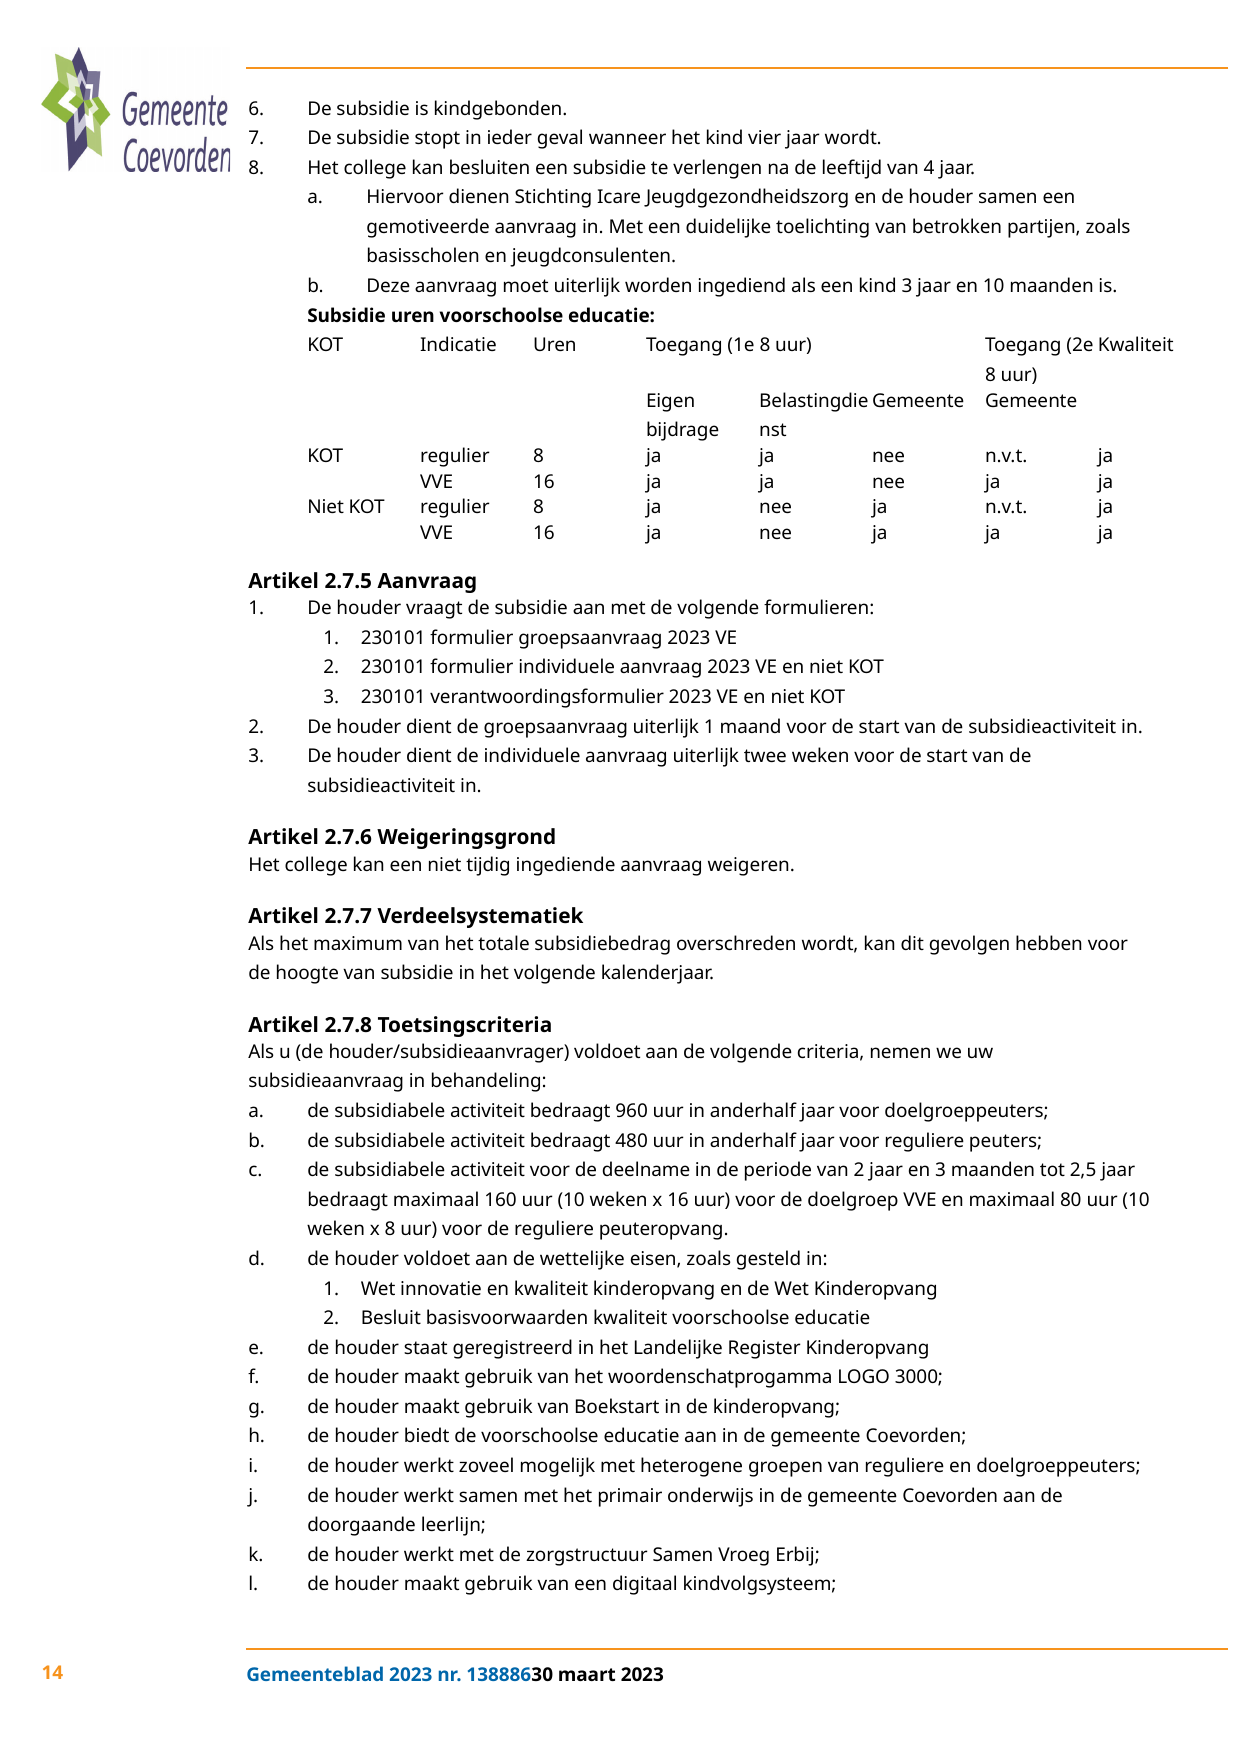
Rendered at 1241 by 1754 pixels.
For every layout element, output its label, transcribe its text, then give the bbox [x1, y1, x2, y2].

table_cell regulier [420, 494, 533, 519]
list Besluit basisvoorwaarden kwaliteit voorschoolse educatie [323, 1304, 1152, 1330]
table_cell Gemeente [872, 387, 985, 442]
list de subsidiabele activiteit bedraagt 960 uur in anderhalf jaar voor doelgroeppeuters; [248, 1097, 1152, 1123]
list de houder maakt gebruik van een digitaal kindvolgsysteem; [248, 1571, 1152, 1596]
table_header Uren [533, 332, 646, 387]
list De houder dient de individuele aanvraag uiterlijk twee weken voor de start van de subsidieactiviteit in. [248, 742, 1152, 798]
list de houder werkt zoveel mogelijk met heterogene groepen van reguliere en doelgroeppeuters; [248, 1452, 1152, 1478]
table_cell ja [872, 494, 985, 519]
table_cell 16 [533, 468, 646, 494]
table_cell [307, 519, 420, 545]
table_cell ja [646, 442, 759, 468]
table_header Kwaliteit [1098, 332, 1211, 387]
table_cell n.v.t. [985, 494, 1098, 519]
table_cell nee [759, 519, 872, 545]
table_header Indicatie [420, 332, 533, 387]
table_cell [533, 387, 646, 442]
table_cell ja [646, 494, 759, 519]
list 230101 formulier individuele aanvraag 2023 VE en niet KOT [323, 654, 1152, 679]
list de houder staat geregistreerd in het Landelijke Register Kinderopvang [248, 1334, 1152, 1360]
table_cell Niet KOT [307, 494, 420, 519]
table_cell ja [646, 468, 759, 494]
table_cell nee [872, 442, 985, 468]
table_cell ja [985, 519, 1098, 545]
table_cell KOT [307, 442, 420, 468]
table_cell ja [759, 442, 872, 468]
table_cell ja [759, 468, 872, 494]
picture [41, 47, 231, 172]
list de houder maakt gebruik van Boekstart in de kinderopvang; [248, 1393, 1152, 1419]
table_header Toegang (2e 8 uur) [985, 332, 1098, 387]
table_cell 8 [533, 442, 646, 468]
table_cell [307, 468, 420, 494]
list De houder dient de groepsaanvraag uiterlijk 1 maand voor de start van de subsidieactiviteit in. [248, 713, 1152, 738]
table_cell [307, 387, 420, 442]
text Als u (de houder/subsidieaanvrager) voldoet aan de volgende criteria, nemen we uw subsidieaanvraag in behandeling: [248, 1038, 1152, 1093]
table_cell ja [872, 519, 985, 545]
list Deze aanvraag moet uiterlijk worden ingediend als een kind 3 jaar en 10 maanden is. [307, 272, 1152, 298]
text Artikel 2.7.5 Aanvraag [248, 566, 1152, 594]
list De houder vraagt de subsidie aan met de volgende formulieren: [248, 594, 1152, 620]
list de subsidiabele activiteit voor de deelname in de periode van 2 jaar en 3 maanden tot 2,5 jaar bedraagt maximaal 160 uur (10 weken x 16 uur) voor de doelgroep VVE en maximaal 80 uur (10 weken x 8 uur) voor de reguliere peuteropvang. [248, 1156, 1152, 1241]
table_cell VVE [420, 519, 533, 545]
text Artikel 2.7.6 Weigeringsgrond [248, 822, 1152, 851]
table_cell Belastingdienst [759, 387, 872, 442]
text Als het maximum van het totale subsidiebedrag overschreden wordt, kan dit gevolgen hebben voor de hoogte van subsidie in het volgende kalenderjaar. [248, 930, 1152, 985]
text Artikel 2.7.8 Toetsingscriteria [248, 1010, 1152, 1038]
list de subsidiabele activiteit bedraagt 480 uur in anderhalf jaar voor reguliere peuters; [248, 1127, 1152, 1153]
table_cell ja [1098, 442, 1211, 468]
list Subsidie uren voorschoolse educatie: [248, 302, 1152, 328]
text Artikel 2.7.7 Verdeelsystematiek [248, 901, 1152, 930]
table_cell Eigen bijdrage [646, 387, 759, 442]
table_cell regulier [420, 442, 533, 468]
list de houder biedt de voorschoolse educatie aan in de gemeente Coevorden; [248, 1423, 1152, 1448]
table_cell ja [1098, 468, 1211, 494]
list de houder maakt gebruik van het woordenschatprogamma LOGO 3000; [248, 1363, 1152, 1389]
table_cell ja [1098, 494, 1211, 519]
list de houder werkt samen met het primair onderwijs in de gemeente Coevorden aan de doorgaande leerlijn; [248, 1482, 1152, 1537]
list de houder voldoet aan de wettelijke eisen, zoals gesteld in: [248, 1245, 1152, 1271]
table_cell ja [985, 468, 1098, 494]
table_cell nee [872, 468, 985, 494]
table_cell 8 [533, 494, 646, 519]
text Het college kan een niet tijdig ingediende aanvraag weigeren. [248, 851, 1152, 877]
list Wet innovatie en kwaliteit kinderopvang en de Wet Kinderopvang [323, 1275, 1152, 1301]
table_cell VVE [420, 468, 533, 494]
list Hiervoor dienen Stichting Icare Jeugdgezondheidszorg en de houder samen een gemotiveerde aanvraag in. Met een duidelijke toelichting van betrokken partijen, zoals basisscholen en jeugdconsulenten. [307, 183, 1152, 268]
list De subsidie stopt in ieder geval wanneer het kind vier jaar wordt. [248, 124, 1152, 150]
table_cell 16 [533, 519, 646, 545]
table_cell ja [1098, 519, 1211, 545]
list 230101 verantwoordingsformulier 2023 VE en niet KOT [323, 683, 1152, 709]
table_cell [420, 387, 533, 442]
list Het college kan besluiten een subsidie te verlengen na de leeftijd van 4 jaar. [248, 154, 1152, 180]
table_cell Gemeente [985, 387, 1211, 442]
table_cell ja [646, 519, 759, 545]
list 230101 formulier groepsaanvraag 2023 VE [323, 624, 1152, 650]
table_header KOT [307, 332, 420, 387]
list De subsidie is kindgebonden. [248, 95, 1152, 121]
table_cell nee [759, 494, 872, 519]
table_header Toegang (1e 8 uur) [646, 332, 985, 387]
table_cell n.v.t. [985, 442, 1098, 468]
list de houder werkt met de zorgstructuur Samen Vroeg Erbij; [248, 1541, 1152, 1567]
